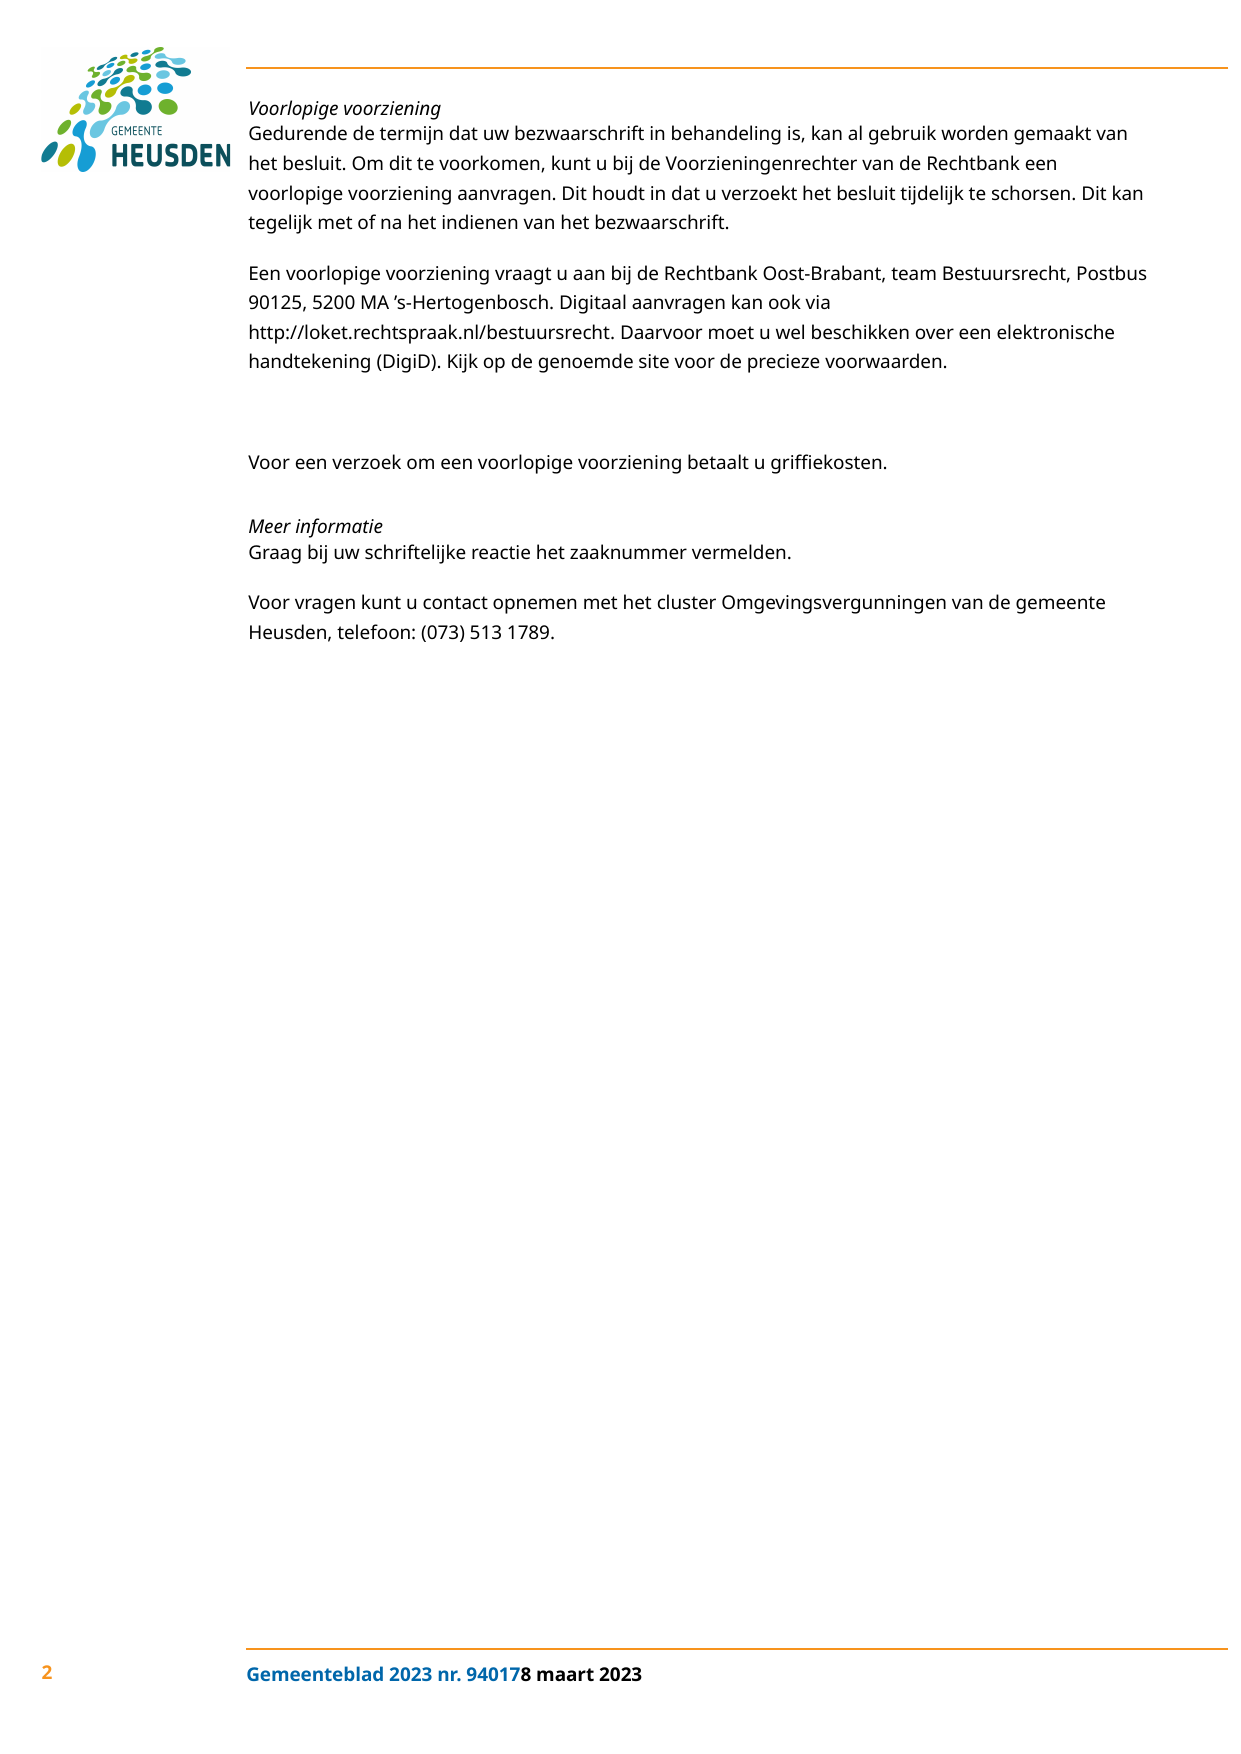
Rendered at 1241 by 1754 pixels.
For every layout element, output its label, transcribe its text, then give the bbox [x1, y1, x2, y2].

text Meer informatie [248, 513, 1152, 539]
text Voor vragen kunt u contact opnemen met het cluster Omgevingsvergunningen van de gemeente Heusden, telefoon: (073) 513 1789. [248, 589, 1152, 645]
text Voorlopige voorziening [248, 95, 1152, 121]
text Gedurende de termijn dat uw bezwaarschrift in behandeling is, kan al gebruik worden gemaakt van het besluit. Om dit te voorkomen, kunt u bij de Voorzieningenrechter van de Rechtbank een voorlopige voorziening aanvragen. Dit houdt in dat u verzoekt het besluit tijdelijk te schorsen. Dit kan tegelijk met of na het indienen van het bezwaarschrift. [248, 121, 1152, 235]
picture [41, 47, 231, 172]
text Een voorlopige voorziening vraagt u aan bij de Rechtbank Oost-Brabant, team Bestuursrecht, Postbus 90125, 5200 MA ’s-Hertogenbosch. Digitaal aanvragen kan ook via http://loket.rechtspraak.nl/bestuursrecht. Daarvoor moet u wel beschikken over een elektronische handtekening (DigiD). Kijk op de genoemde site voor de precieze voorwaarden. [248, 260, 1152, 374]
text Graag bij uw schriftelijke reactie het zaaknummer vermelden. [248, 539, 1152, 565]
text Voor een verzoek om een voorlopige voorziening betaalt u griffiekosten. [248, 449, 1152, 475]
